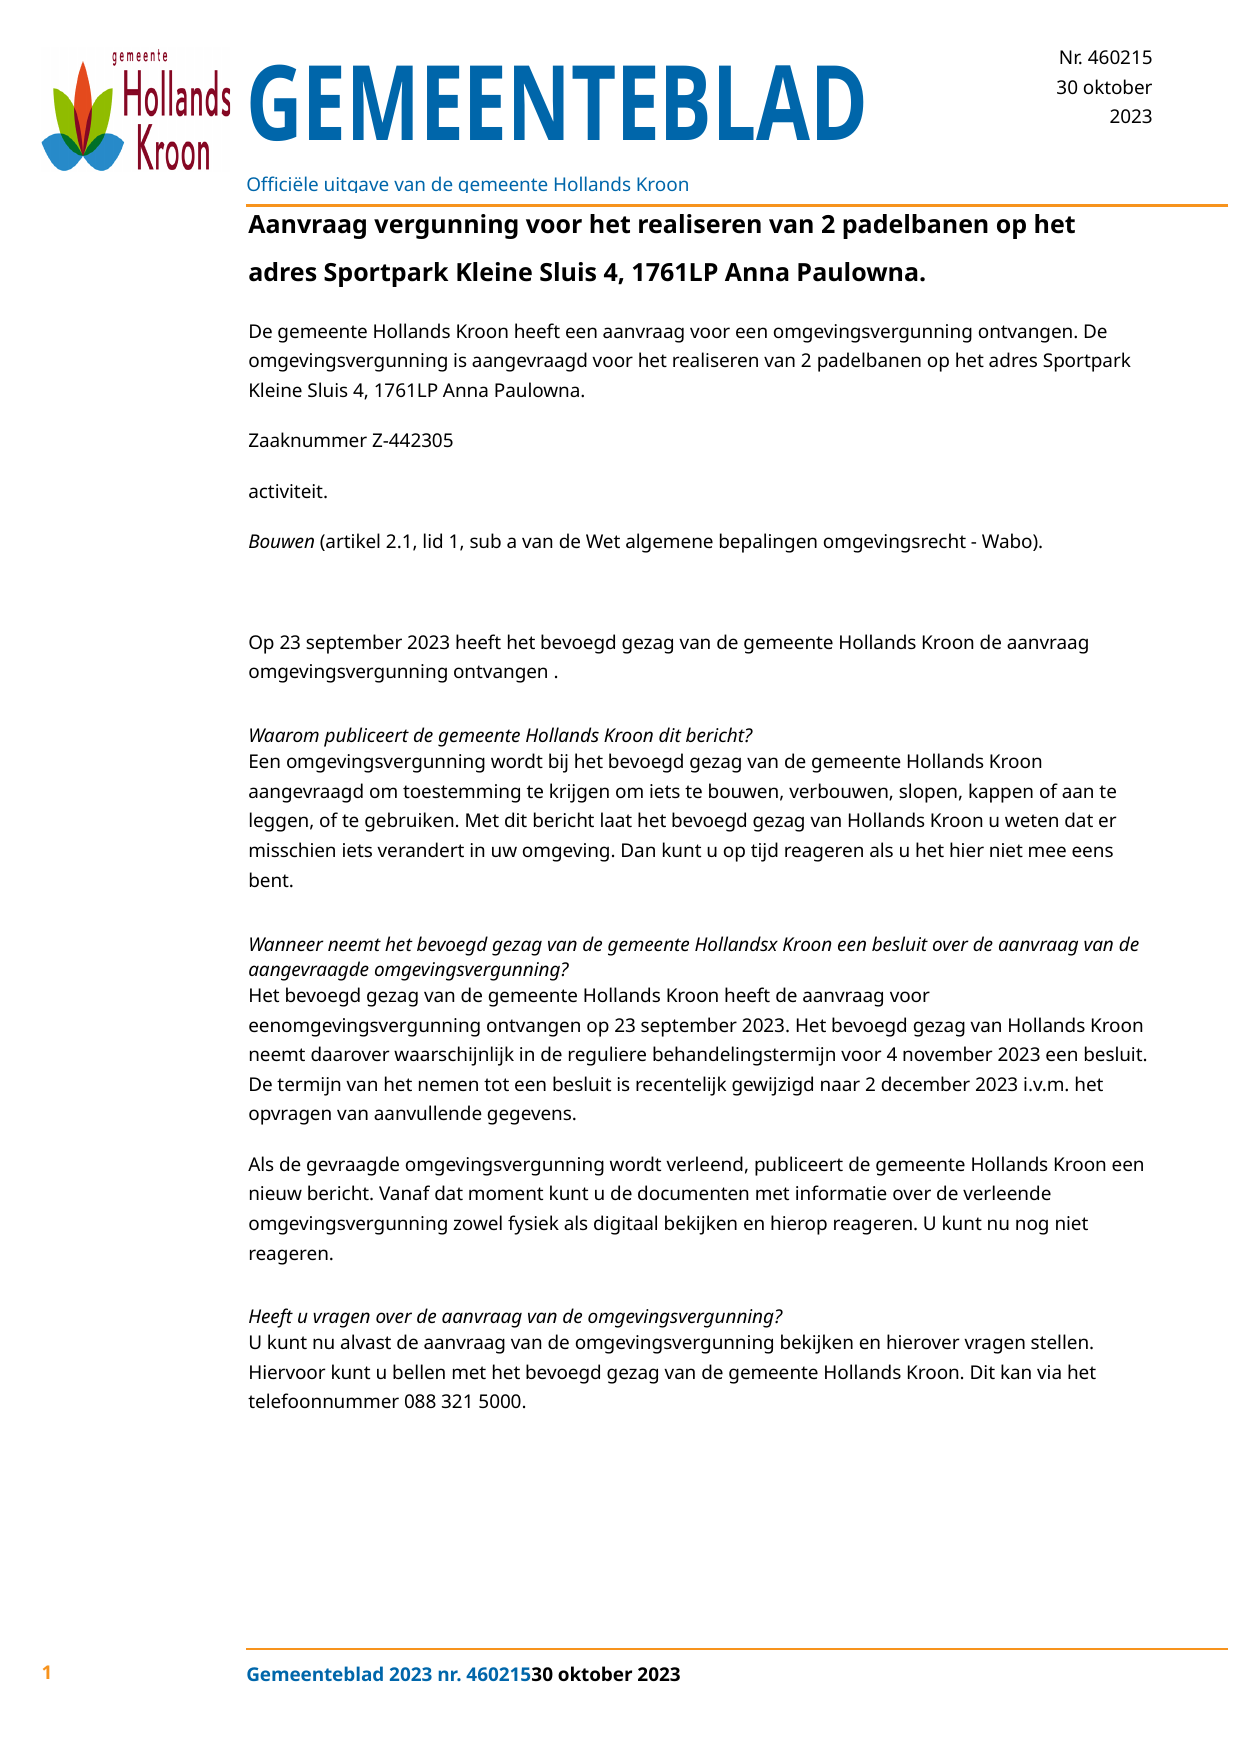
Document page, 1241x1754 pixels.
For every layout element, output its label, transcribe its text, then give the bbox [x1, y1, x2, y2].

text Wanneer neemt het bevoegd gezag van de gemeente Hollandsx Kroon een besluit over de aanvraag van de aangevraagde omgevingsvergunning? [248, 931, 1152, 982]
text Heeft u vragen over de aanvraag van de omgevingsvergunning? [248, 1304, 1152, 1329]
text Het bevoegd gezag van de gemeente Hollands Kroon heeft de aanvraag voor eenomgevingsvergunning ontvangen op 23 september 2023. Het bevoegd gezag van Hollands Kroon neemt daarover waarschijnlijk in de reguliere behandelingstermijn voor 4 november 2023 een besluit. De termijn van het nemen tot een besluit is recentelijk gewijzigd naar 2 december 2023 i.v.m. het opvragen van aanvullende gegevens. [248, 982, 1152, 1126]
text Bouwen (artikel 2.1, lid 1, sub a van de Wet algemene bepalingen omgevingsrecht - Wabo). [248, 528, 1152, 554]
picture [41, 47, 231, 172]
text Op 23 september 2023 heeft het bevoegd gezag van de gemeente Hollands Kroon de aanvraag omgevingsvergunning ontvangen . [248, 629, 1152, 684]
text activiteit. [248, 478, 1152, 504]
text Als de gevraagde omgevingsvergunning wordt verleend, publiceert de gemeente Hollands Kroon een nieuw bericht. Vanaf dat moment kunt u de documenten met informatie over de verleende omgevingsvergunning zowel fysiek als digitaal bekijken en hierop reageren. U kunt nu nog niet reageren. [248, 1151, 1152, 1265]
text Een omgevingsvergunning wordt bij het bevoegd gezag van de gemeente Hollands Kroon aangevraagd om toestemming te krijgen om iets te bouwen, verbouwen, slopen, kappen of aan te leggen, of te gebruiken. Met dit bericht laat het bevoegd gezag van Hollands Kroon u weten dat er misschien iets verandert in uw omgeving. Dan kunt u op tijd reageren als u het hier niet mee eens bent. [248, 748, 1152, 892]
text De gemeente Hollands Kroon heeft een aanvraag voor een omgevingsvergunning ontvangen. De omgevingsvergunning is aangevraagd voor het realiseren van 2 padelbanen op het adres Sportpark Kleine Sluis 4, 1761LP Anna Paulowna. [248, 318, 1152, 403]
text Waarom publiceert de gemeente Hollands Kroon dit bericht? [248, 723, 1152, 748]
text Zaaknummer Z-442305 [248, 427, 1152, 453]
text U kunt nu alvast de aanvraag van de omgevingsvergunning bekijken en hierover vragen stellen. Hiervoor kunt u bellen met het bevoegd gezag van de gemeente Hollands Kroon. Dit kan via het telefoonnummer 088 321 5000. [248, 1329, 1152, 1414]
text Aanvraag vergunning voor het realiseren van 2 padelbanen op het adres Sportpark Kleine Sluis 4, 1761LP Anna Paulowna. [248, 207, 1152, 288]
